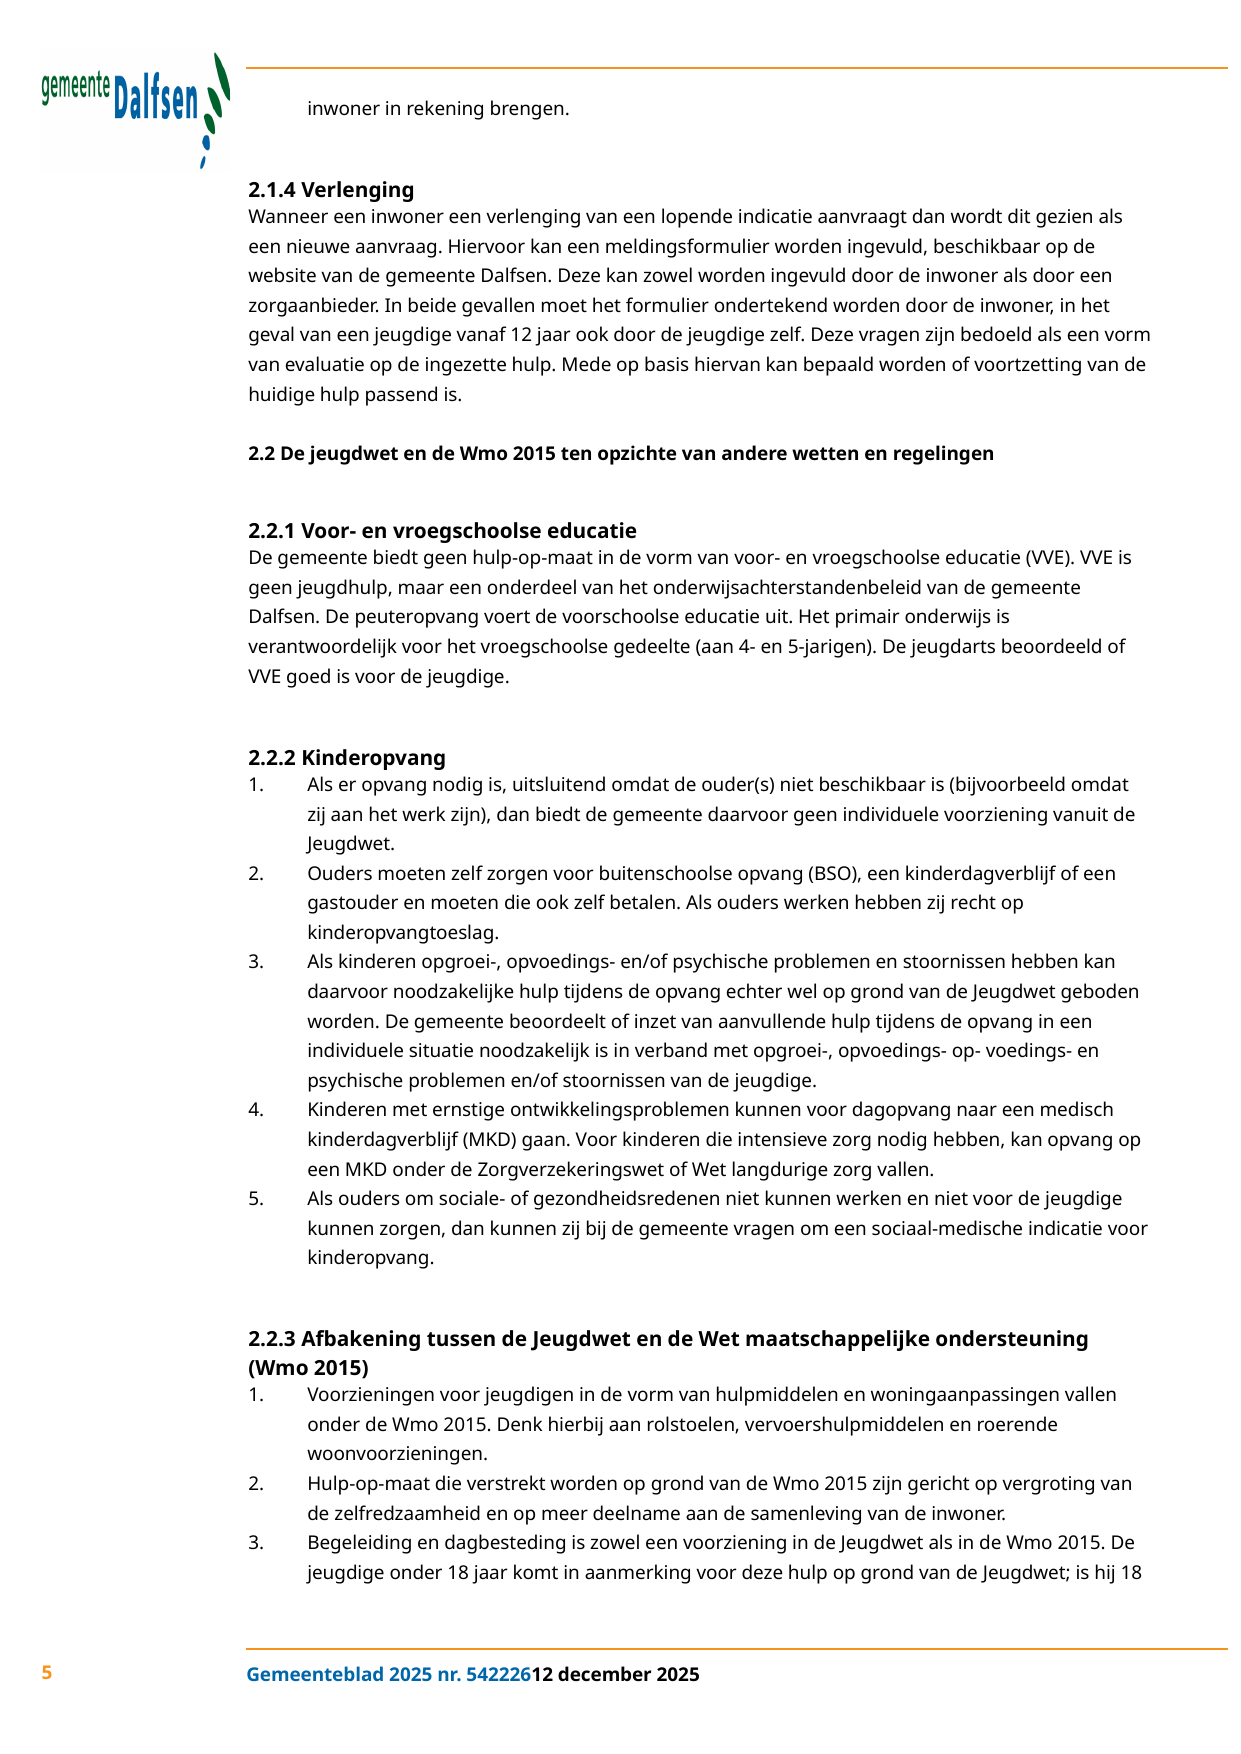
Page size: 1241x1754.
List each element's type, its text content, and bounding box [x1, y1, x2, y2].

list Als ouders om sociale- of gezondheidsredenen niet kunnen werken en niet voor de jeugdige kunnen zorgen, dan kunnen zij bij de gemeente vragen om een sociaal-medische indicatie voor kinderopvang. [248, 1185, 1152, 1270]
text 2.2.3 Afbakening tussen de Jeugdwet en de Wet maatschappelijke ondersteuning (Wmo 2015) [248, 1324, 1152, 1381]
list Hulp-op-maat die verstrekt worden op grond van de Wmo 2015 zijn gericht op vergroting van de zelfredzaamheid en op meer deelname aan de samenleving van de inwoner. [248, 1470, 1152, 1526]
text 2.2.1 Voor- en vroegschoolse educatie [248, 516, 1152, 544]
text De gemeente biedt geen hulp-op-maat in de vorm van voor- en vroegschoolse educatie (VVE). VVE is geen jeugdhulp, maar een onderdeel van het onderwijsachterstandenbeleid van de gemeente Dalfsen. De peuteropvang voert de voorschoolse educatie uit. Het primair onderwijs is verantwoordelijk voor het vroegschoolse gedeelte (aan 4- en 5-jarigen). De jeugdarts beoordeeld of VVE goed is voor de jeugdige. [248, 544, 1152, 688]
list Als kinderen opgroei-, opvoedings- en/of psychische problemen en stoornissen hebben kan daarvoor noodzakelijke hulp tijdens de opvang echter wel op grond van de Jeugdwet geboden worden. De gemeente beoordeelt of inzet van aanvullende hulp tijdens de opvang in een individuele situatie noodzakelijk is in verband met opgroei-, opvoedings- op- voedings- en psychische problemen en/of stoornissen van de jeugdige. [248, 949, 1152, 1093]
list Voorzieningen voor jeugdigen in de vorm van hulpmiddelen en woningaanpassingen vallen onder de Wmo 2015. Denk hierbij aan rolstoelen, vervoershulpmiddelen en roerende woonvoorzieningen. [248, 1381, 1152, 1466]
list Als er opvang nodig is, uitsluitend omdat de ouder(s) niet beschikbaar is (bijvoorbeeld omdat zij aan het werk zijn), dan biedt de gemeente daarvoor geen individuele voorziening vanuit de Jeugdwet. [248, 771, 1152, 856]
text 2.2.2 Kinderopvang [248, 743, 1152, 771]
text 2.2 De jeugdwet en de Wmo 2015 ten opzichte van andere wetten en regelingen [248, 440, 1152, 466]
list Ouders moeten zelf zorgen voor buitenschoolse opvang (BSO), een kinderdagverblijf of een gastouder en moeten die ook zelf betalen. Als ouders werken hebben zij recht op kinderopvangtoeslag. [248, 860, 1152, 945]
text Wanneer een inwoner een verlenging van een lopende indicatie aanvraagt dan wordt dit gezien als een nieuwe aanvraag. Hiervoor kan een meldingsformulier worden ingevuld, beschikbaar op de website van de gemeente Dalfsen. Deze kan zowel worden ingevuld door de inwoner als door een zorgaanbieder. In beide gevallen moet het formulier ondertekend worden door de inwoner, in het geval van een jeugdige vanaf 12 jaar ook door de jeugdige zelf. Deze vragen zijn bedoeld als een vorm van evaluatie op de ingezette hulp. Mede op basis hiervan kan bepaald worden of voortzetting van de huidige hulp passend is. [248, 203, 1152, 406]
list inwoner in rekening brengen. [248, 95, 1152, 121]
list Begeleiding en dagbesteding is zowel een voorziening in de Jeugdwet als in de Wmo 2015. De jeugdige onder 18 jaar komt in aanmerking voor deze hulp op grond van de Jeugdwet; is hij 18 [248, 1529, 1152, 1585]
list Kinderen met ernstige ontwikkelingsproblemen kunnen voor dagopvang naar een medisch kinderdagverblijf (MKD) gaan. Voor kinderen die intensieve zorg nodig hebben, kan opvang op een MKD onder de Zorgverzekeringswet of Wet langdurige zorg vallen. [248, 1097, 1152, 1182]
text 2.1.4 Verlenging [248, 175, 1152, 203]
picture [41, 47, 231, 172]
